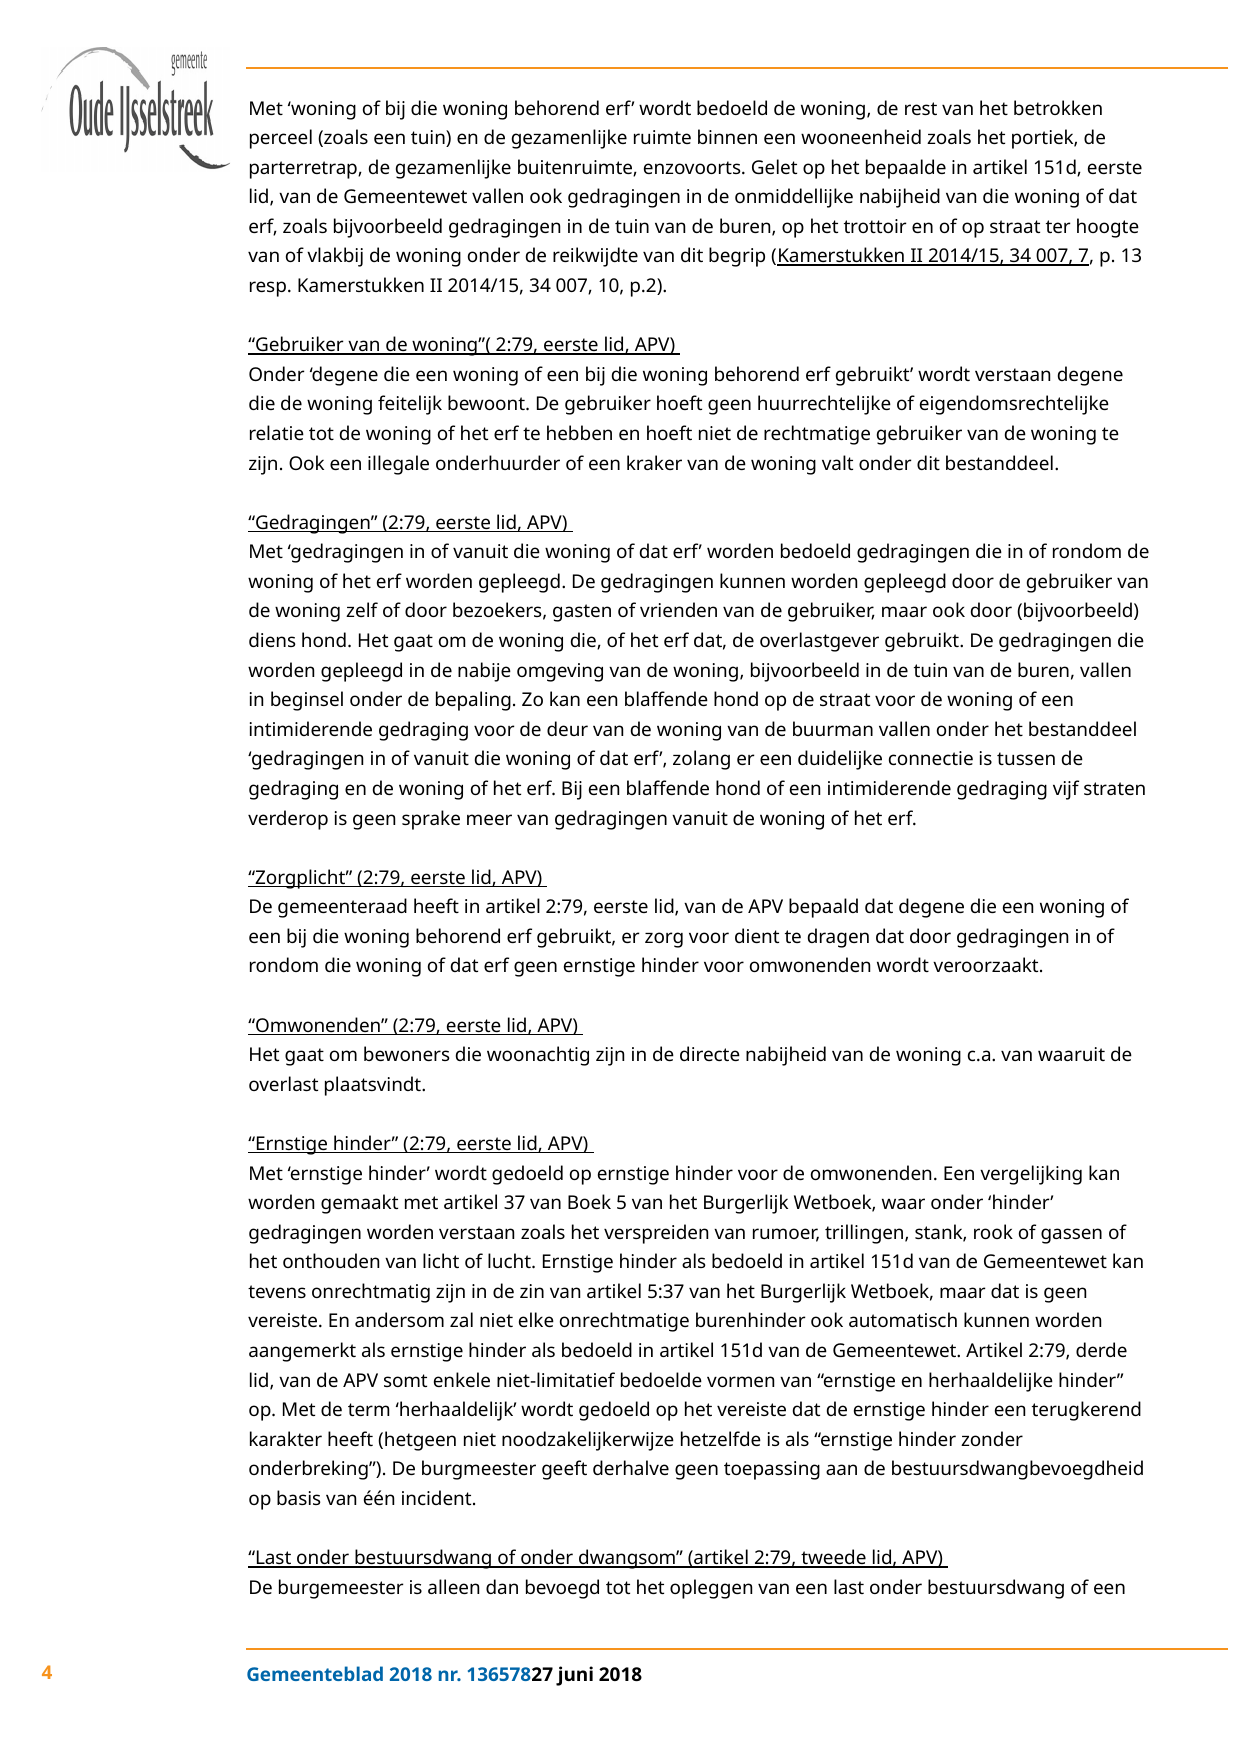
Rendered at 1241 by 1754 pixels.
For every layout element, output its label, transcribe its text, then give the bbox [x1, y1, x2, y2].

text “Last onder bestuursdwang of onder dwangsom” (artikel 2:79, tweede lid, APV) [248, 1544, 1152, 1570]
text Met ‘gedragingen in of vanuit die woning of dat erf’ worden bedoeld gedragingen die in of rondom de woning of het erf worden gepleegd. De gedragingen kunnen worden gepleegd door de gebruiker van de woning zelf of door bezoekers, gasten of vrienden van de gebruiker, maar ook door (bijvoorbeeld) diens hond. Het gaat om de woning die, of het erf dat, de overlastgever gebruikt. De gedragingen die worden gepleegd in de nabije omgeving van de woning, bijvoorbeeld in de tuin van de buren, vallen in beginsel onder de bepaling. Zo kan een blaffende hond op de straat voor de woning of een intimiderende gedraging voor de deur van de woning van de buurman vallen onder het bestanddeel ‘gedragingen in of vanuit die woning of dat erf’, zolang er een duidelijke connectie is tussen de gedraging en de woning of het erf. Bij een blaffende hond of een intimiderende gedraging vijf straten verderop is geen sprake meer van gedragingen vanuit de woning of het erf. [248, 538, 1152, 831]
text “Omwonenden” (2:79, eerste lid, APV) [248, 1012, 1152, 1038]
text De burgemeester is alleen dan bevoegd tot het opleggen van een last onder bestuursdwang of een [248, 1574, 1152, 1600]
text Het gaat om bewoners die woonachtig zijn in de directe nabijheid van de woning c.a. van waaruit de overlast plaatsvindt. [248, 1041, 1152, 1097]
text Met ‘woning of bij die woning behorend erf’ wordt bedoeld de woning, de rest van het betrokken perceel (zoals een tuin) en de gezamenlijke ruimte binnen een wooneenheid zoals het portiek, de parterretrap, de gezamenlijke buitenruimte, enzovoorts. Gelet op het bepaalde in artikel 151d, eerste lid, van de Gemeentewet vallen ook gedragingen in de onmiddellijke nabijheid van die woning of dat erf, zoals bijvoorbeeld gedragingen in de tuin van de buren, op het trottoir en of op straat ter hoogte van of vlakbij de woning onder de reikwijdte van dit begrip (Kamerstukken II 2014/15, 34 007, 7, p. 13 resp. Kamerstukken II 2014/15, 34 007, 10, p.2). [248, 95, 1152, 298]
text “Ernstige hinder” (2:79, eerste lid, APV) [248, 1130, 1152, 1156]
text “Zorgplicht” (2:79, eerste lid, APV) [248, 864, 1152, 890]
picture [41, 47, 231, 172]
text “Gedragingen” (2:79, eerste lid, APV) [248, 509, 1152, 535]
text Met ‘ernstige hinder’ wordt gedoeld op ernstige hinder voor de omwonenden. Een vergelijking kan worden gemaakt met artikel 37 van Boek 5 van het Burgerlijk Wetboek, waar onder ‘hinder’ gedragingen worden verstaan zoals het verspreiden van rumoer, trillingen, stank, rook of gassen of het onthouden van licht of lucht. Ernstige hinder als bedoeld in artikel 151d van de Gemeentewet kan tevens onrechtmatig zijn in de zin van artikel 5:37 van het Burgerlijk Wetboek, maar dat is geen vereiste. En andersom zal niet elke onrechtmatige burenhinder ook automatisch kunnen worden aangemerkt als ernstige hinder als bedoeld in artikel 151d van de Gemeentewet. Artikel 2:79, derde lid, van de APV somt enkele niet-limitatief bedoelde vormen van “ernstige en herhaaldelijke hinder” op. Met de term ‘herhaaldelijk’ wordt gedoeld op het vereiste dat de ernstige hinder een terugkerend karakter heeft (hetgeen niet noodzakelijkerwijze hetzelfde is als “ernstige hinder zonder onderbreking”). De burgmeester geeft derhalve geen toepassing aan de bestuursdwangbevoegdheid op basis van één incident. [248, 1160, 1152, 1511]
text Onder ‘degene die een woning of een bij die woning behorend erf gebruikt’ wordt verstaan degene die de woning feitelijk bewoont. De gebruiker hoeft geen huurrechtelijke of eigendomsrechtelijke relatie tot de woning of het erf te hebben en hoeft niet de rechtmatige gebruiker van de woning te zijn. Ook een illegale onderhuurder of een kraker van de woning valt onder dit bestanddeel. [248, 361, 1152, 476]
text “Gebruiker van de woning”( 2:79, eerste lid, APV) [248, 331, 1152, 357]
text De gemeenteraad heeft in artikel 2:79, eerste lid, van de APV bepaald dat degene die een woning of een bij die woning behorend erf gebruikt, er zorg voor dient te dragen dat door gedragingen in of rondom die woning of dat erf geen ernstige hinder voor omwonenden wordt veroorzaakt. [248, 893, 1152, 978]
